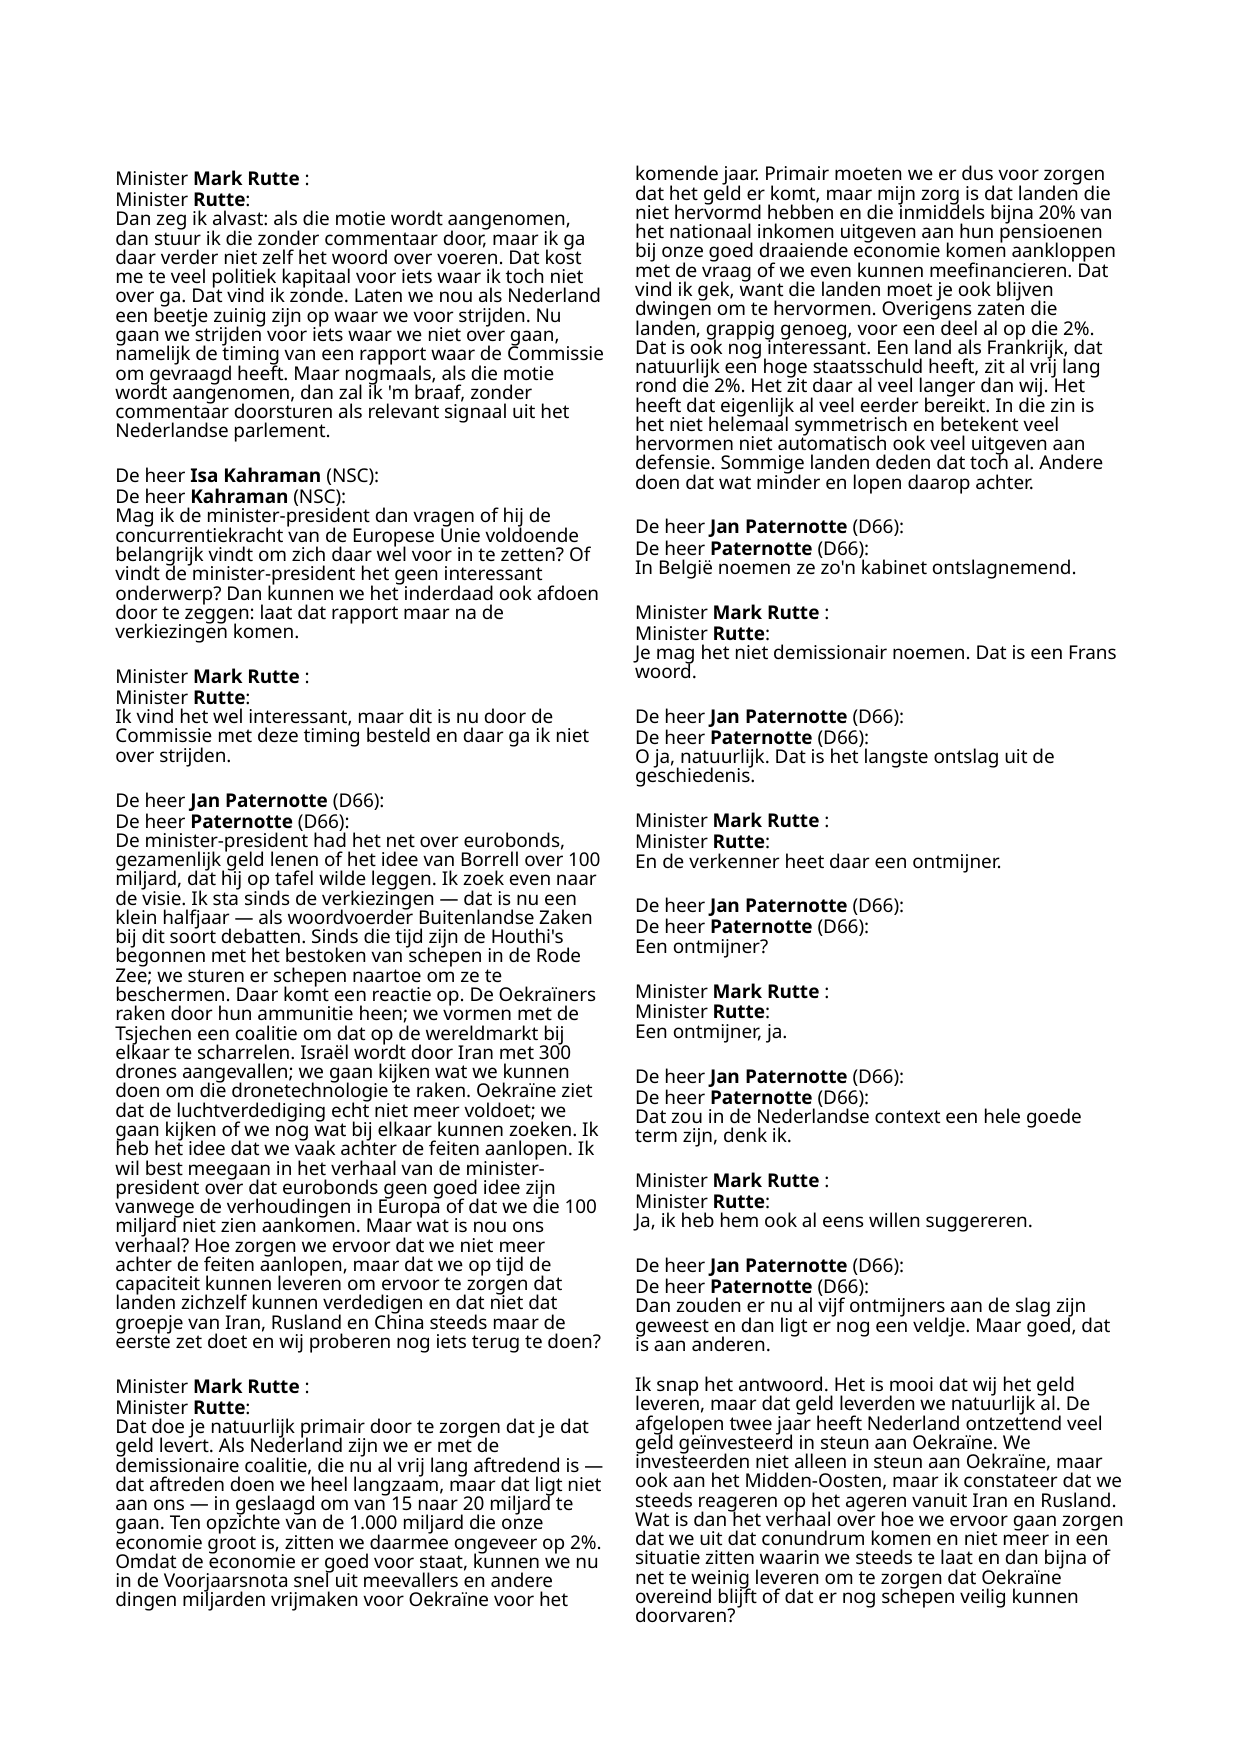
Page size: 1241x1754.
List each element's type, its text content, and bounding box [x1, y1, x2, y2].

text Minister Rutte: [115, 689, 605, 708]
text Minister Mark Rutte : [115, 1373, 605, 1399]
text De heer Jan Paternotte (D66): [635, 893, 1125, 918]
text Een ontmijner? [635, 938, 1125, 957]
text Ja, ik heb hem ook al eens willen suggereren. [635, 1212, 1125, 1232]
text De heer Paternotte (D66): [115, 813, 605, 832]
text Dan zeg ik alvast: als die motie wordt aangenomen, dan stuur ik die zonder commentaar door, maar ik ga daar verder niet zelf het woord over voeren. Dat kost me te veel politiek kapitaal voor iets waar ik toch niet over ga. Dat vind ik zonde. Laten we nou als Nederland een beetje zuinig zijn op waar we voor strijden. Nu gaan we strijden voor iets waar we niet over gaan, namelijk de timing van een rapport waar de Commissie om gevraagd heeft. Maar nogmaals, als die motie wordt aangenomen, dan zal ik 'm braaf, zonder commentaar doorsturen als relevant signaal uit het Nederlandse parlement. [115, 210, 605, 442]
text De heer Paternotte (D66): [635, 539, 1125, 559]
text Minister Rutte: [635, 833, 1125, 853]
text Minister Mark Rutte : [115, 165, 605, 191]
text Minister Mark Rutte : [635, 1167, 1125, 1193]
text Minister Rutte: [635, 624, 1125, 644]
text De heer Paternotte (D66): [635, 1278, 1125, 1297]
text De heer Paternotte (D66): [635, 918, 1125, 938]
text Minister Mark Rutte : [635, 808, 1125, 833]
text Dat zou in de Nederlandse context een hele goede term zijn, denk ik. [635, 1108, 1125, 1146]
text Dat doe je natuurlijk primair door te zorgen dat je dat geld levert. Als Nederland zijn we er met de demissionaire coalitie, die nu al vrij lang aftredend is — dat aftreden doen we heel langzaam, maar dat ligt niet aan ons — in geslaagd om van 15 naar 20 miljard te gaan. Ten opzichte van de 1.000 miljard die onze economie groot is, zitten we daarmee ongeveer op 2%. Omdat de economie er goed voor staat, kunnen we nu in de Voorjaarsnota snel uit meevallers en andere dingen miljarden vrijmaken voor Oekraïne voor het [115, 1418, 605, 1611]
text Minister Rutte: [635, 1003, 1125, 1023]
text O ja, natuurlijk. Dat is het langste ontslag uit de geschiedenis. [635, 748, 1125, 787]
text Een ontmijner, ja. [635, 1023, 1125, 1042]
text Minister Rutte: [115, 191, 605, 210]
text De heer Jan Paternotte (D66): [635, 514, 1125, 539]
text Ik vind het wel interessant, maar dit is nu door de Commissie met deze timing besteld en daar ga ik niet over strijden. [115, 708, 605, 766]
text Dan zouden er nu al vijf ontmijners aan de slag zijn geweest en dan ligt er nog een veldje. Maar goed, dat is aan anderen. [635, 1297, 1125, 1355]
text Minister Rutte: [115, 1399, 605, 1418]
text De minister-president had het net over eurobonds, gezamenlijk geld lenen of het idee van Borrell over 100 miljard, dat hij op tafel wilde leggen. Ik zoek even naar de visie. Ik sta sinds de verkiezingen — dat is nu een klein halfjaar — als woordvoerder Buitenlandse Zaken bij dit soort debatten. Sinds die tijd zijn de Houthi's begonnen met het bestoken van schepen in de Rode Zee; we sturen er schepen naartoe om ze te beschermen. Daar komt een reactie op. De Oekraïners raken door hun ammunitie heen; we vormen met de Tsjechen een coalitie om dat op de wereldmarkt bij elkaar te scharrelen. Israël wordt door Iran met 300 drones aangevallen; we gaan kijken wat we kunnen doen om die dronetechnologie te raken. Oekraïne ziet dat de luchtverdediging echt niet meer voldoet; we gaan kijken of we nog wat bij elkaar kunnen zoeken. Ik heb het idee dat we vaak achter de feiten aanlopen. Ik wil best meegaan in het verhaal van de minister-president over dat eurobonds geen goed idee zijn vanwege de verhoudingen in Europa of dat we die 100 miljard niet zien aankomen. Maar wat is nou ons verhaal? Hoe zorgen we ervoor dat we niet meer achter de feiten aanlopen, maar dat we op tijd de capaciteit kunnen leveren om ervoor te zorgen dat landen zichzelf kunnen verdedigen en dat niet dat groepje van Iran, Rusland en China steeds maar de eerste zet doet en wij proberen nog iets terug te doen? [115, 832, 605, 1352]
text De heer Paternotte (D66): [635, 1089, 1125, 1108]
text komende jaar. Primair moeten we er dus voor zorgen dat het geld er komt, maar mijn zorg is dat landen die niet hervormd hebben en die inmiddels bijna 20% van het nationaal inkomen uitgeven aan hun pensioenen bij onze goed draaiende economie komen aankloppen met de vraag of we even kunnen meefinancieren. Dat vind ik gek, want die landen moet je ook blijven dwingen om te hervormen. Overigens zaten die landen, grappig genoeg, voor een deel al op die 2%. Dat is ook nog interessant. Een land als Frankrijk, dat natuurlijk een hoge staatsschuld heeft, zit al vrij lang rond die 2%. Het zit daar al veel langer dan wij. Het heeft dat eigenlijk al veel eerder bereikt. In die zin is het niet helemaal symmetrisch en betekent veel hervormen niet automatisch ook veel uitgeven aan defensie. Sommige landen deden dat toch al. Andere doen dat wat minder en lopen daarop achter. [635, 165, 1125, 493]
text De heer Paternotte (D66): [635, 729, 1125, 748]
text Mag ik de minister-president dan vragen of hij de concurrentiekracht van de Europese Unie voldoende belangrijk vindt om zich daar wel voor in te zetten? Of vindt de minister-president het geen interessant onderwerp? Dan kunnen we het inderdaad ook afdoen door te zeggen: laat dat rapport maar na de verkiezingen komen. [115, 507, 605, 642]
text Minister Mark Rutte : [635, 978, 1125, 1003]
text En de verkenner heet daar een ontmijner. [635, 853, 1125, 872]
text De heer Jan Paternotte (D66): [635, 703, 1125, 729]
text Minister Mark Rutte : [115, 663, 605, 689]
text De heer Isa Kahraman (NSC): [115, 462, 605, 488]
text De heer Jan Paternotte (D66): [115, 787, 605, 813]
text Minister Rutte: [635, 1193, 1125, 1212]
text Je mag het niet demissionair noemen. Dat is een Frans woord. [635, 644, 1125, 682]
text De heer Jan Paternotte (D66): [635, 1063, 1125, 1089]
text Ik snap het antwoord. Het is mooi dat wij het geld leveren, maar dat geld leverden we natuurlijk al. De afgelopen twee jaar heeft Nederland ontzettend veel geld geïnvesteerd in steun aan Oekraïne. We investeerden niet alleen in steun aan Oekraïne, maar ook aan het Midden-Oosten, maar ik constateer dat we steeds reageren op het ageren vanuit Iran en Rusland. Wat is dan het verhaal over hoe we ervoor gaan zorgen dat we uit dat conundrum komen en niet meer in een situatie zitten waarin we steeds te laat en dan bijna of net te weinig leveren om te zorgen dat Oekraïne overeind blijft of dat er nog schepen veilig kunnen doorvaren? [635, 1376, 1125, 1626]
text In België noemen ze zo'n kabinet ontslagnemend. [635, 559, 1125, 578]
text De heer Kahraman (NSC): [115, 488, 605, 507]
text De heer Jan Paternotte (D66): [635, 1252, 1125, 1278]
text Minister Mark Rutte : [635, 599, 1125, 624]
